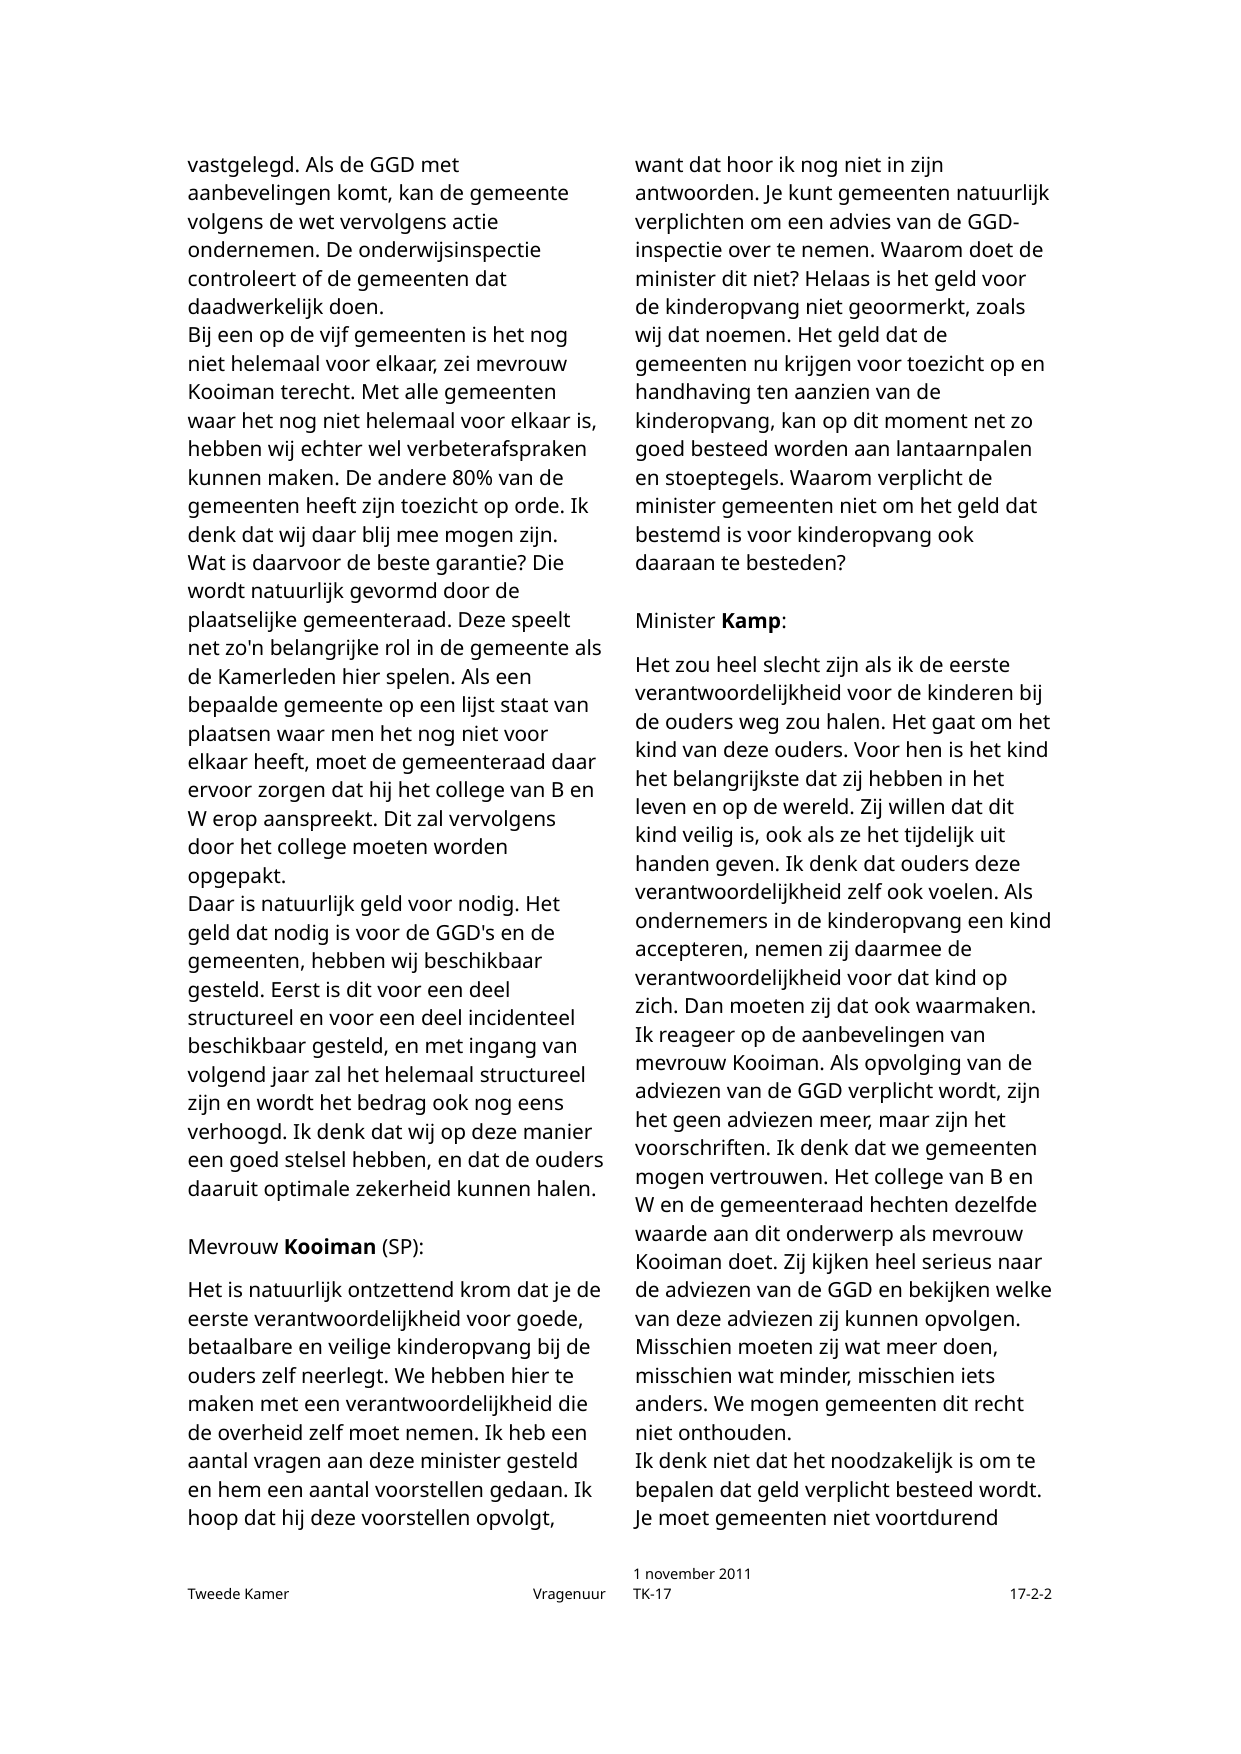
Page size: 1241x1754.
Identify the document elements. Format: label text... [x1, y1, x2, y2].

text Het is natuurlijk ontzettend krom dat je de eerste verantwoordelijkheid voor goede, betaalbare en veilige kinderopvang bij de ouders zelf neerlegt. We hebben hier te maken met een verantwoordelijkheid die de overheid zelf moet nemen. Ik heb een aantal vragen aan deze minister gesteld en hem een aantal voorstellen gedaan. Ik hoop dat hij deze voorstellen opvolgt, [187, 1276, 605, 1532]
text Minister Kamp: [635, 607, 1053, 635]
text Daar is natuurlijk geld voor nodig. Het geld dat nodig is voor de GGD's en de gemeenten, hebben wij beschikbaar gesteld. Eerst is dit voor een deel structureel en voor een deel incidenteel beschikbaar gesteld, en met ingang van volgend jaar zal het helemaal structureel zijn en wordt het bedrag ook nog eens verhoogd. Ik denk dat wij op deze manier een goed stelsel hebben, en dat de ouders daaruit optimale zekerheid kunnen halen. [187, 889, 605, 1202]
text Ik denk niet dat het noodzakelijk is om te bepalen dat geld verplicht besteed wordt. Je moet gemeenten niet voortdurend [635, 1446, 1053, 1532]
text vastgelegd. Als de GGD met aanbevelingen komt, kan de gemeente volgens de wet vervolgens actie ondernemen. De onderwijsinspectie controleert of de gemeenten dat daadwerkelijk doen. [187, 150, 605, 321]
text Ik reageer op de aanbevelingen van mevrouw Kooiman. Als opvolging van de adviezen van de GGD verplicht wordt, zijn het geen adviezen meer, maar zijn het voorschriften. Ik denk dat we gemeenten mogen vertrouwen. Het college van B en W en de gemeenteraad hechten dezelfde waarde aan dit onderwerp als mevrouw Kooiman doet. Zij kijken heel serieus naar de adviezen van de GGD en bekijken welke van deze adviezen zij kunnen opvolgen. Misschien moeten zij wat meer doen, misschien wat minder, misschien iets anders. We mogen gemeenten dit recht niet onthouden. [635, 1020, 1053, 1446]
text Het zou heel slecht zijn als ik de eerste verantwoordelijkheid voor de kinderen bij de ouders weg zou halen. Het gaat om het kind van deze ouders. Voor hen is het kind het belangrijkste dat zij hebben in het leven en op de wereld. Zij willen dat dit kind veilig is, ook als ze het tijdelijk uit handen geven. Ik denk dat ouders deze verantwoordelijkheid zelf ook voelen. Als ondernemers in de kinderopvang een kind accepteren, nemen zij daarmee de verantwoordelijkheid voor dat kind op zich. Dan moeten zij dat ook waarmaken. [635, 650, 1053, 1020]
text Wat is daarvoor de beste garantie? Die wordt natuurlijk gevormd door de plaatselijke gemeenteraad. Deze speelt net zo'n belangrijke rol in de gemeente als de Kamerleden hier spelen. Als een bepaalde gemeente op een lijst staat van plaatsen waar men het nog niet voor elkaar heeft, moet de gemeenteraad daar ervoor zorgen dat hij het college van B en W erop aanspreekt. Dit zal vervolgens door het college moeten worden opgepakt. [187, 548, 605, 889]
text want dat hoor ik nog niet in zijn antwoorden. Je kunt gemeenten natuurlijk verplichten om een advies van de GGD-inspectie over te nemen. Waarom doet de minister dit niet? Helaas is het geld voor de kinderopvang niet geoormerkt, zoals wij dat noemen. Het geld dat de gemeenten nu krijgen voor toezicht op en handhaving ten aanzien van de kinderopvang, kan op dit moment net zo goed besteed worden aan lantaarnpalen en stoeptegels. Waarom verplicht de minister gemeenten niet om het geld dat bestemd is voor kinderopvang ook daaraan te besteden? [635, 150, 1053, 577]
text Mevrouw Kooiman (SP): [187, 1232, 605, 1261]
text Bij een op de vijf gemeenten is het nog niet helemaal voor elkaar, zei mevrouw Kooiman terecht. Met alle gemeenten waar het nog niet helemaal voor elkaar is, hebben wij echter wel verbeterafspraken kunnen maken. De andere 80% van de gemeenten heeft zijn toezicht op orde. Ik denk dat wij daar blij mee mogen zijn. [187, 321, 605, 548]
